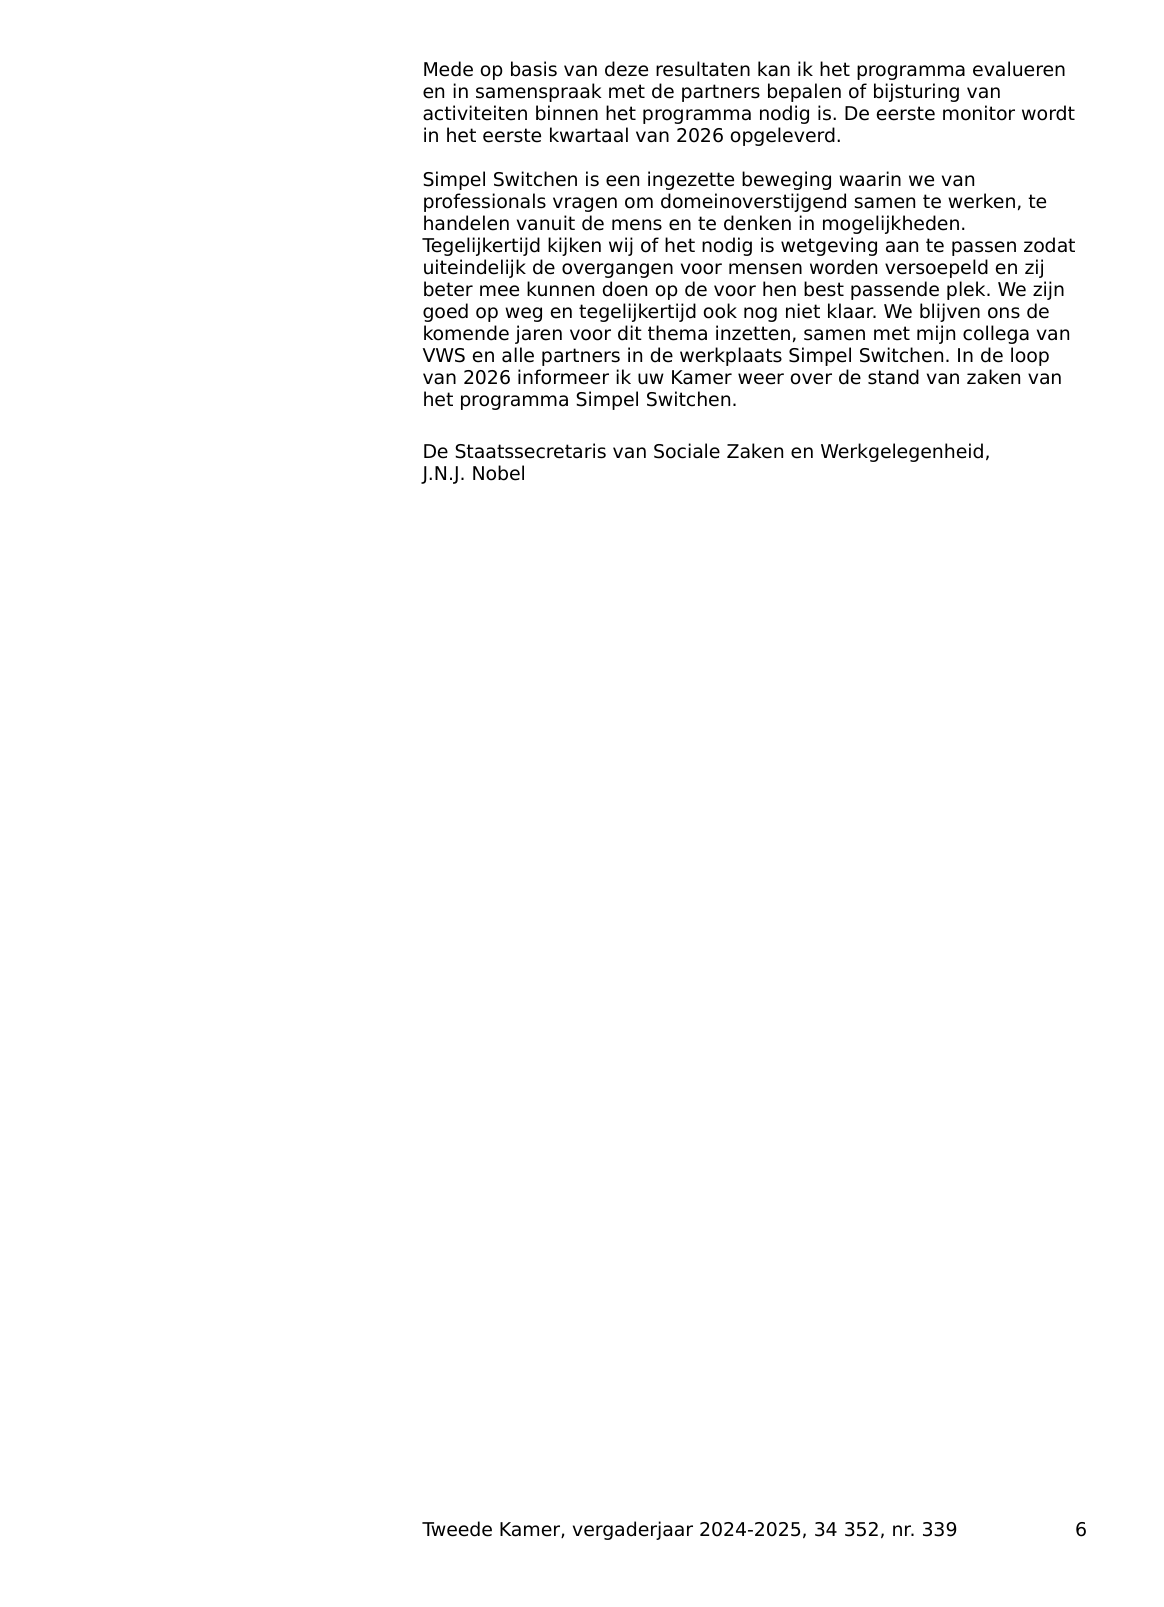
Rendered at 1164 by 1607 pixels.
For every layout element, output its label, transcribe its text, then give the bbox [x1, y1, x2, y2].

text Simpel Switchen is een ingezette beweging waarin we van professionals vragen om domeinoverstijgend samen te werken, te handelen vanuit de mens en te denken in mogelijkheden. Tegelijkertijd kijken wij of het nodig is wetgeving aan te passen zodat uiteindelijk de overgangen voor mensen worden versoepeld en zij beter mee kunnen doen op de voor hen best passende plek. We zijn goed op weg en tegelijkertijd ook nog niet klaar. We blijven ons de komende jaren voor dit thema inzetten, samen met mijn collega van VWS en alle partners in de werkplaats Simpel Switchen. In de loop van 2026 informeer ik uw Kamer weer over de stand van zaken van het programma Simpel Switchen. [422, 169, 1087, 411]
text Mede op basis van deze resultaten kan ik het programma evalueren en in samenspraak met de partners bepalen of bijsturing van activiteiten binnen het programma nodig is. De eerste monitor wordt in het eerste kwartaal van 2026 opgeleverd. [422, 59, 1087, 147]
text De Staatssecretaris van Sociale Zaken en Werkgelegenheid, J.N.J. Nobel [422, 441, 1087, 485]
